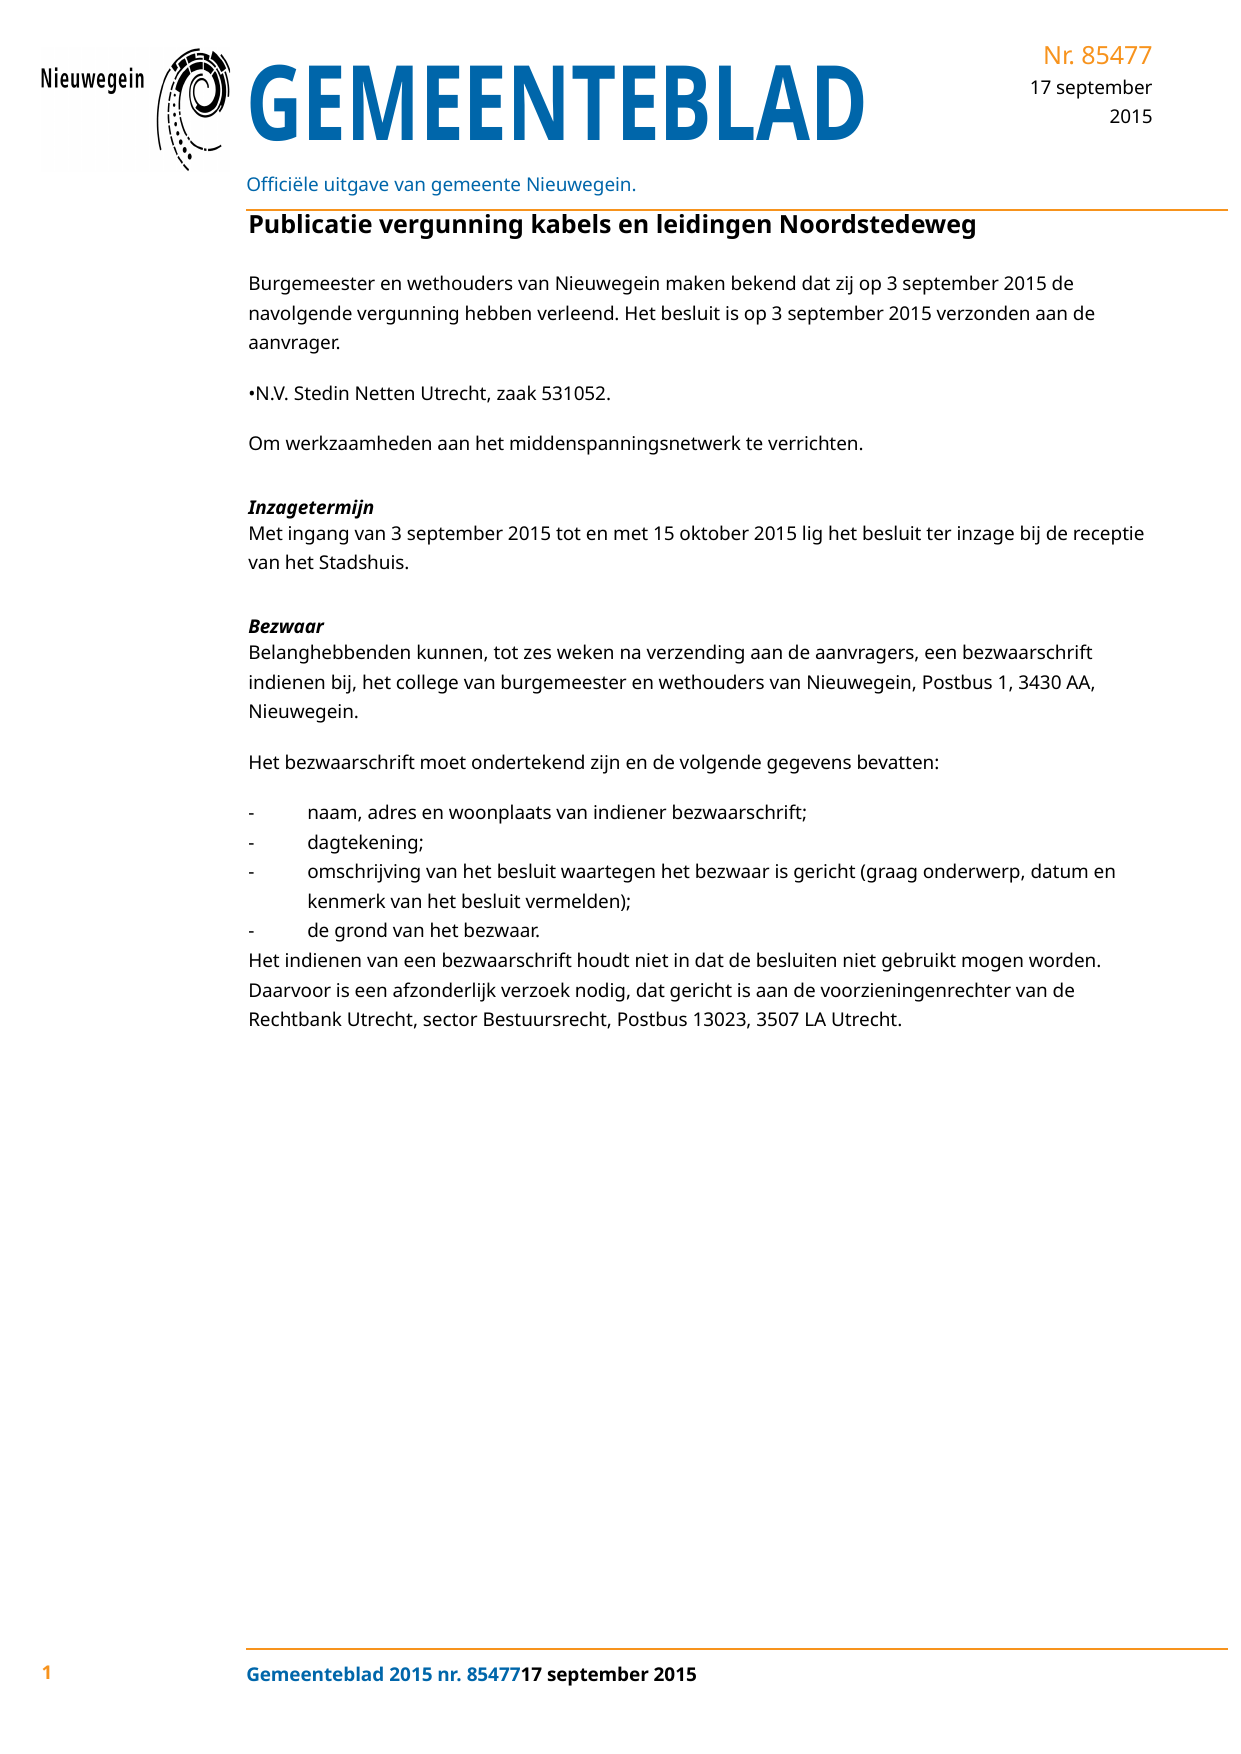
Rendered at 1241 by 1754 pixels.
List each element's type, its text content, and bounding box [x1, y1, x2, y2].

text Bezwaar [248, 613, 1152, 639]
list omschrijving van het besluit waartegen het bezwaar is gericht (graag onderwerp, datum en kenmerk van het besluit vermelden); [248, 858, 1152, 914]
text Publicatie vergunning kabels en leidingen Noordstedeweg [248, 211, 1152, 241]
text Burgemeester en wethouders van Nieuwegein maken bekend dat zij op 3 september 2015 de navolgende vergunning hebben verleend. Het besluit is op 3 september 2015 verzonden aan de aanvrager. [248, 270, 1152, 355]
list de grond van het bezwaar. [248, 918, 1152, 943]
list dagtekening; [248, 829, 1152, 854]
list naam, adres en woonplaats van indiener bezwaarschrift; [248, 799, 1152, 825]
text Belanghebbenden kunnen, tot zes weken na verzending aan de aanvragers, een bezwaarschrift indienen bij, het college van burgemeester en wethouders van Nieuwegein, Postbus 1, 3430 AA, Nieuwegein. [248, 639, 1152, 724]
text Het bezwaarschrift moet ondertekend zijn en de volgende gegevens bevatten: [248, 749, 1152, 774]
picture [41, 47, 231, 172]
text Met ingang van 3 september 2015 tot en met 15 oktober 2015 lig het besluit ter inzage bij de receptie van het Stadshuis. [248, 520, 1152, 575]
text •N.V. Stedin Netten Utrecht, zaak 531052. [248, 380, 1152, 406]
text Het indienen van een bezwaarschrift houdt niet in dat de besluiten niet gebruikt mogen worden. Daarvoor is een afzonderlijk verzoek nodig, dat gericht is aan de voorzieningenrechter van de Rechtbank Utrecht, sector Bestuursrecht, Postbus 13023, 3507 LA Utrecht. [248, 947, 1152, 1032]
text Om werkzaamheden aan het middenspanningsnetwerk te verrichten. [248, 430, 1152, 456]
text Inzagetermijn [248, 494, 1152, 520]
